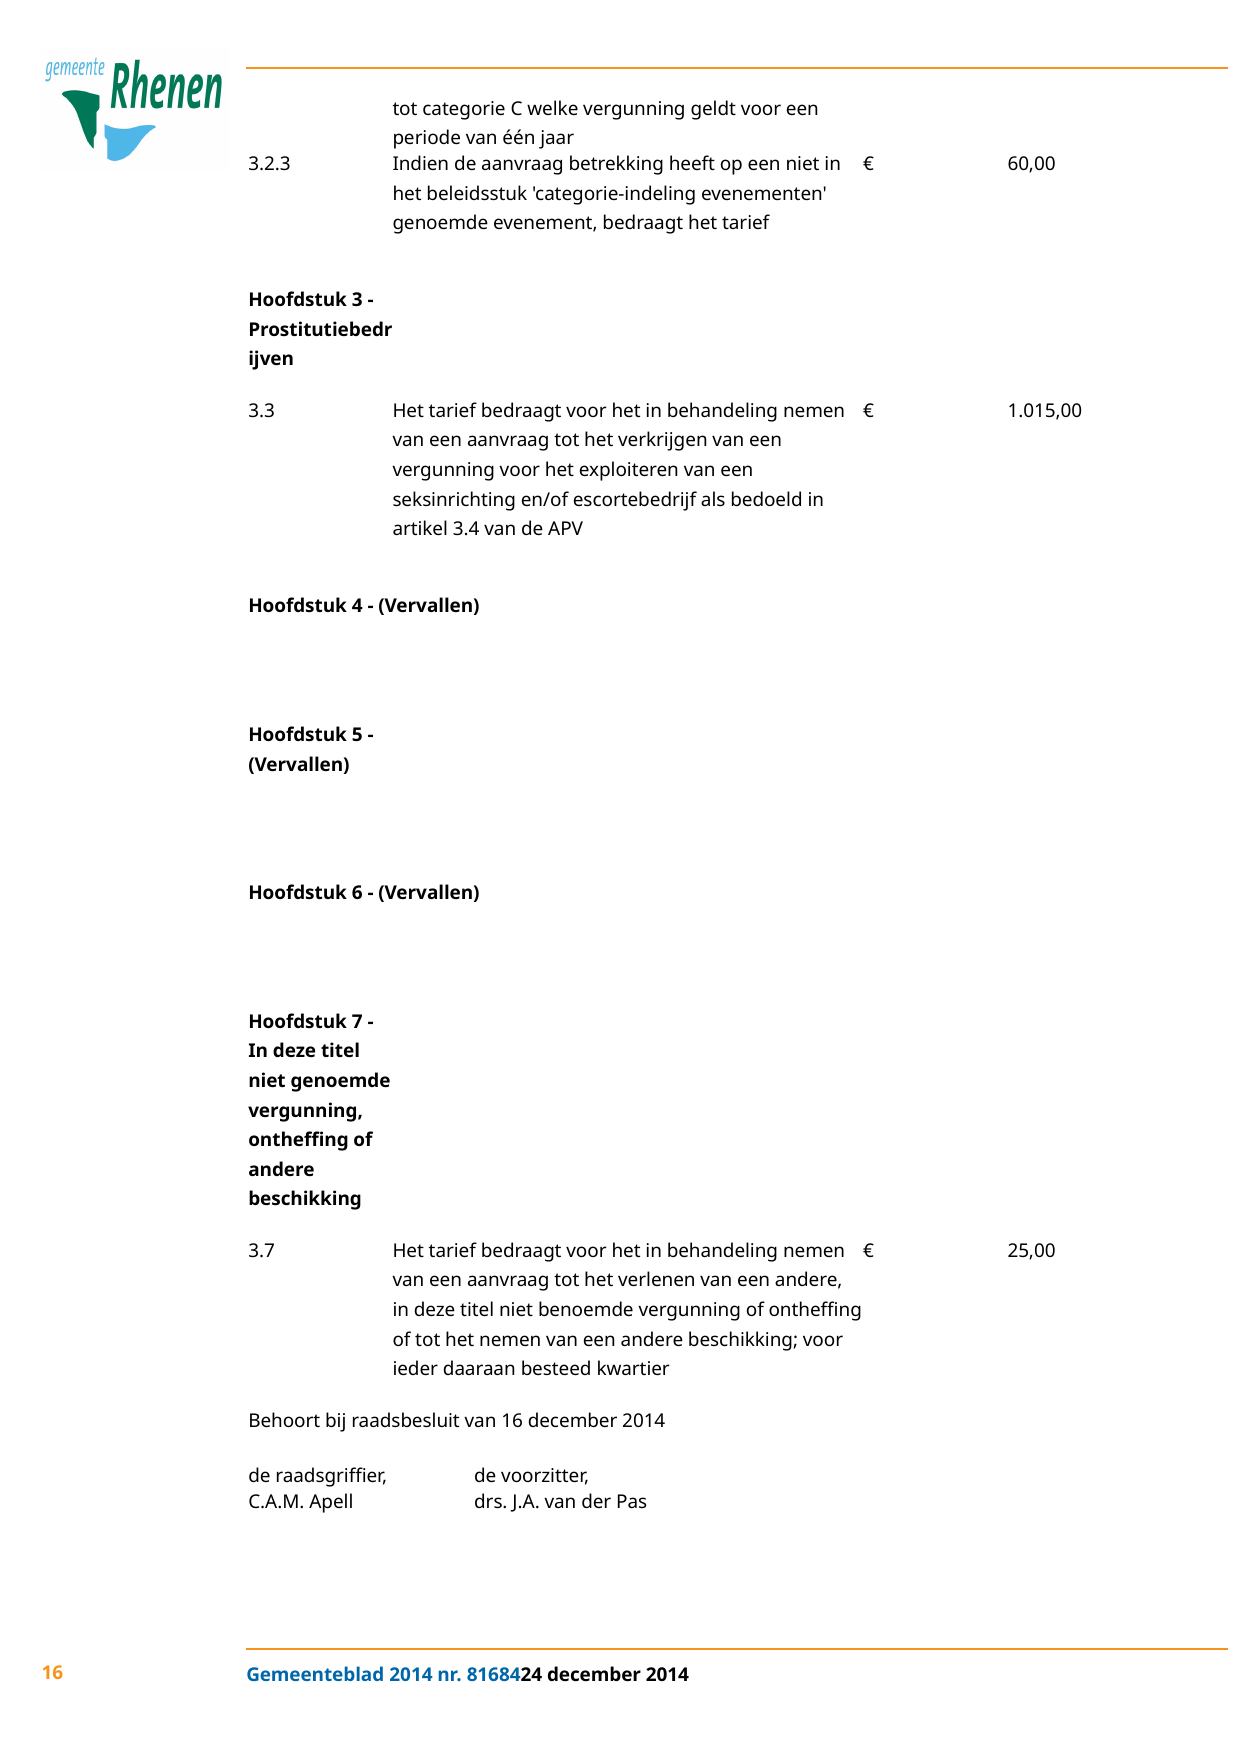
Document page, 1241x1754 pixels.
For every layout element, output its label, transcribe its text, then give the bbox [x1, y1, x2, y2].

table_cell [863, 644, 1007, 670]
table_cell [392, 931, 863, 957]
table_cell [392, 905, 863, 931]
table_cell € [863, 397, 1007, 541]
table_cell Het tarief bedraagt voor het in behandeling nemen van een aanvraag tot het verlenen van een andere, in deze titel niet benoemde vergunning of ontheffing of tot het nemen van een andere beschikking; voor ieder daaraan besteed kwartier [392, 1237, 863, 1381]
table_cell [248, 802, 392, 828]
table_cell [1007, 95, 1152, 150]
table_cell 3.7 [248, 1237, 392, 1381]
table_cell [392, 618, 863, 644]
table_cell [863, 931, 1007, 957]
table_cell [248, 371, 392, 397]
table_cell [248, 777, 392, 802]
table_header Hoofdstuk 3 - Prostitutiebedrijven [248, 286, 392, 371]
table_cell [248, 931, 392, 957]
text Behoort bij raadsbesluit van 16 december 2014 [248, 1407, 1152, 1433]
table_cell Indien de aanvraag betrekking heeft op een niet in het beleidsstuk 'categorie-indeling evenementen' genoemde evenement, bedraagt het tarief [392, 150, 863, 235]
table_header Hoofdstuk 5 - (Vervallen) [248, 721, 392, 777]
table_cell [392, 777, 863, 802]
table_cell € [863, 1237, 1007, 1381]
table_cell [1007, 618, 1152, 644]
table_cell [863, 905, 1007, 931]
table_header de voorzitter, [474, 1462, 700, 1488]
table_cell [1007, 802, 1152, 828]
table_cell [392, 644, 863, 670]
table_cell [392, 371, 863, 397]
table_header Hoofdstuk 7 - In deze titel niet genoemde vergunning, ontheffing of andere beschikking [248, 1008, 392, 1211]
table_cell [1007, 777, 1152, 802]
table_cell 60,00 [1007, 150, 1152, 235]
table_cell [248, 95, 392, 150]
table_cell 3.2.3 [248, 150, 392, 235]
table_cell [248, 1211, 392, 1237]
table_cell 1.015,00 [1007, 397, 1152, 541]
table_cell Het tarief bedraagt voor het in behandeling nemen van een aanvraag tot het verkrijgen van een vergunning voor het exploiteren van een seksinrichting en/of escortebedrijf als bedoeld in artikel 3.4 van de APV [392, 397, 863, 541]
table_cell drs. J.A. van der Pas [474, 1488, 700, 1514]
table_cell [863, 618, 1007, 644]
table_header Hoofdstuk 4 - (Vervallen) [248, 593, 1152, 618]
table_cell [863, 777, 1007, 802]
table_cell [863, 802, 1007, 828]
table_cell [863, 1211, 1007, 1237]
table_cell [392, 1211, 863, 1237]
table_cell [863, 371, 1007, 397]
table_cell [248, 618, 392, 644]
table_cell C.A.M. Apell [248, 1488, 474, 1514]
table_cell 3.3 [248, 397, 392, 541]
table_cell € [863, 150, 1007, 235]
picture [41, 47, 231, 172]
table_cell [1007, 905, 1152, 931]
table_cell [248, 644, 392, 670]
table_cell [248, 905, 392, 931]
table_cell [1007, 931, 1152, 957]
table_cell [863, 95, 1007, 150]
table_cell [1007, 1211, 1152, 1237]
table_cell [1007, 371, 1152, 397]
table_cell 25,00 [1007, 1237, 1152, 1381]
table_cell [392, 802, 863, 828]
table_cell [1007, 644, 1152, 670]
table_cell tot categorie C welke vergunning geldt voor een periode van één jaar [392, 95, 863, 150]
table_header de raadsgriffier, [248, 1462, 474, 1488]
table_header Hoofdstuk 6 - (Vervallen) [248, 880, 1152, 905]
